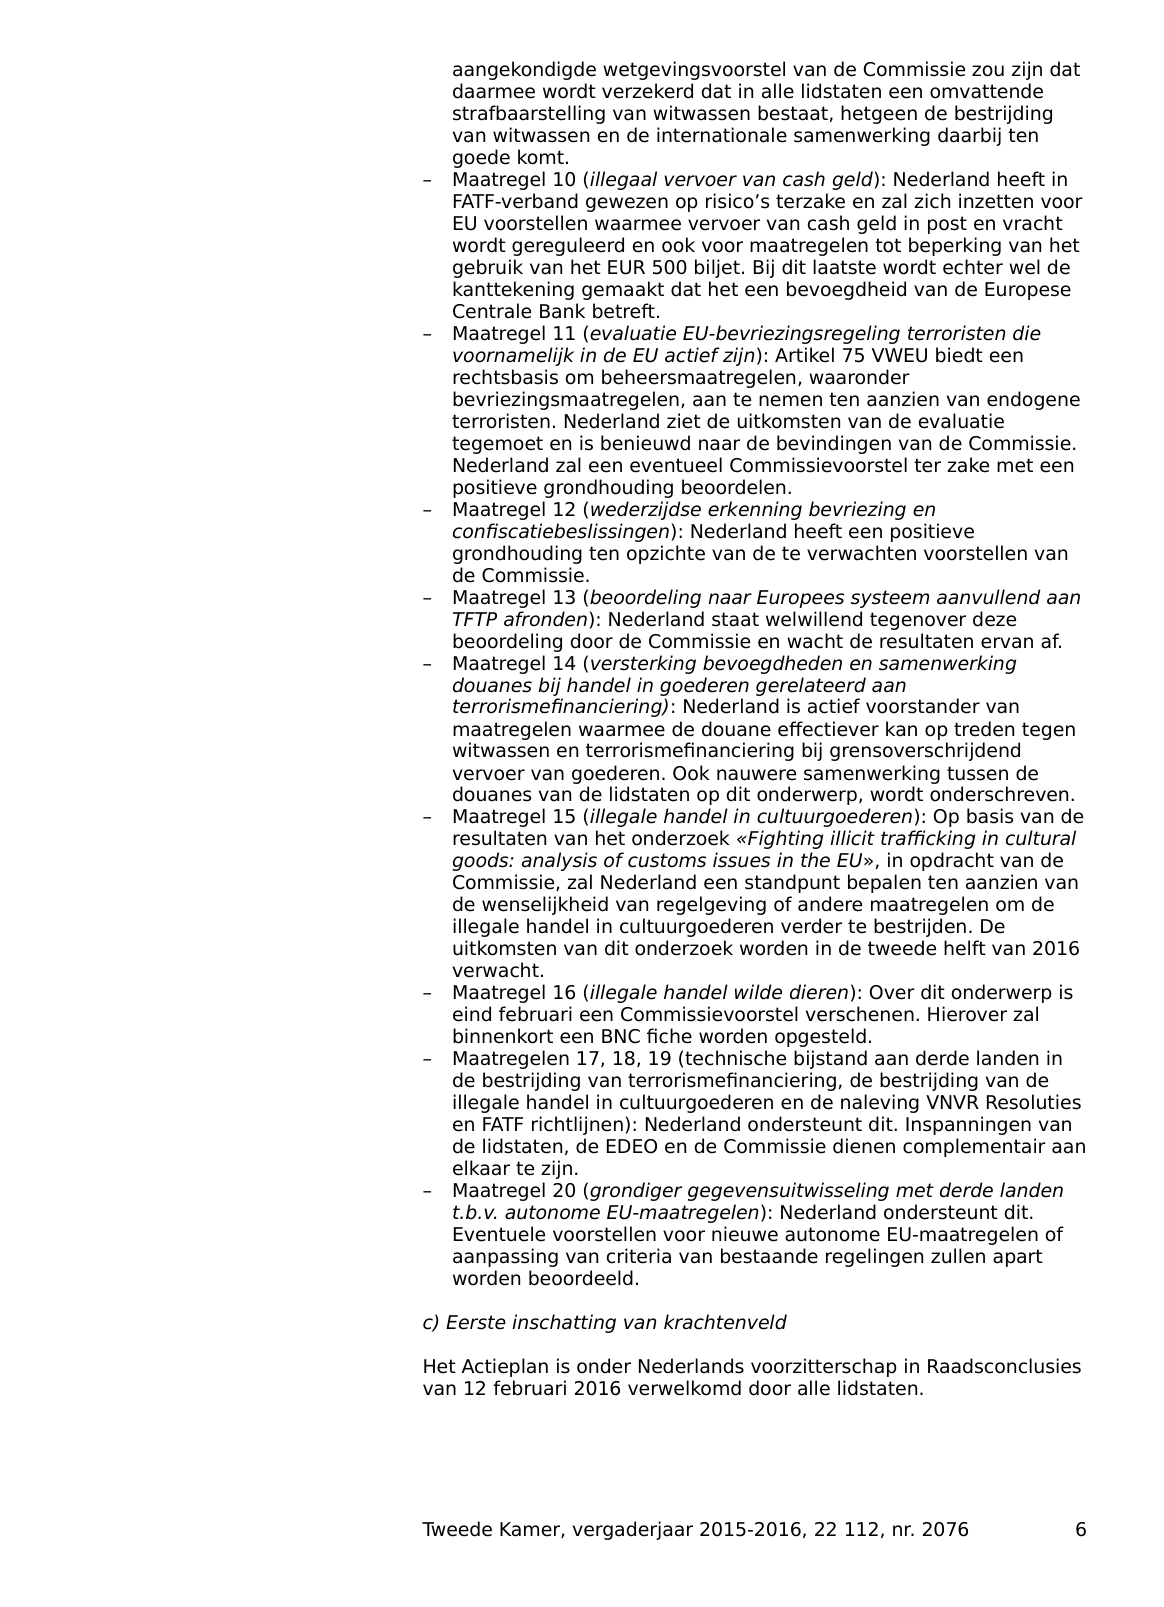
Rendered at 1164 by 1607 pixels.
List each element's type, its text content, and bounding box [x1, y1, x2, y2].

text – Maatregel 16 (illegale handel wilde dieren): Over dit onderwerp is eind februari een Commissievoorstel verschenen. Hierover zal binnenkort een BNC fiche worden opgesteld. [422, 982, 1087, 1048]
text – Maatregel 15 (illegale handel in cultuurgoederen): Op basis van de resultaten van het onderzoek «Fighting illicit trafficking in cultural goods: analysis of customs issues in the EU», in opdracht van de Commissie, zal Nederland een standpunt bepalen ten aanzien van de wenselijkheid van regelgeving of andere maatregelen om de illegale handel in cultuurgoederen verder te bestrijden. De uitkomsten van dit onderzoek worden in de tweede helft van 2016 verwacht. [422, 806, 1087, 982]
text aangekondigde wetgevingsvoorstel van de Commissie zou zijn dat daarmee wordt verzekerd dat in alle lidstaten een omvattende strafbaarstelling van witwassen bestaat, hetgeen de bestrijding van witwassen en de internationale samenwerking daarbij ten goede komt. [422, 59, 1087, 169]
text – Maatregel 12 (wederzijdse erkenning bevriezing en confiscatiebeslissingen): Nederland heeft een positieve grondhouding ten opzichte van de te verwachten voorstellen van de Commissie. [422, 499, 1087, 587]
subtitle c) Eerste inschatting van krachtenveld [422, 1312, 1087, 1334]
text – Maatregel 10 (illegaal vervoer van cash geld): Nederland heeft in FATF-verband gewezen op risico’s terzake en zal zich inzetten voor EU voorstellen waarmee vervoer van cash geld in post en vracht wordt gereguleerd en ook voor maatregelen tot beperking van het gebruik van het EUR 500 biljet. Bij dit laatste wordt echter wel de kanttekening gemaakt dat het een bevoegdheid van de Europese Centrale Bank betreft. [422, 169, 1087, 323]
text – Maatregel 14 (versterking bevoegdheden en samenwerking douanes bij handel in goederen gerelateerd aan terrorismefinanciering): Nederland is actief voorstander van maatregelen waarmee de douane effectiever kan op treden tegen witwassen en terrorismefinanciering bij grensoverschrijdend vervoer van goederen. Ook nauwere samenwerking tussen de douanes van de lidstaten op dit onderwerp, wordt onderschreven. [422, 652, 1087, 806]
text – Maatregel 11 (evaluatie EU-bevriezingsregeling terroristen die voornamelijk in de EU actief zijn): Artikel 75 VWEU biedt een rechtsbasis om beheersmaatregelen, waaronder bevriezingsmaatregelen, aan te nemen ten aanzien van endogene terroristen. Nederland ziet de uitkomsten van de evaluatie tegemoet en is benieuwd naar de bevindingen van de Commissie. Nederland zal een eventueel Commissievoorstel ter zake met een positieve grondhouding beoordelen. [422, 323, 1087, 499]
text Het Actieplan is onder Nederlands voorzitterschap in Raadsconclusies van 12 februari 2016 verwelkomd door alle lidstaten. [422, 1356, 1087, 1400]
text – Maatregelen 17, 18, 19 (technische bijstand aan derde landen in de bestrijding van terrorismefinanciering, de bestrijding van de illegale handel in cultuurgoederen en de naleving VNVR Resoluties en FATF richtlijnen): Nederland ondersteunt dit. Inspanningen van de lidstaten, de EDEO en de Commissie dienen complementair aan elkaar te zijn. [422, 1048, 1087, 1180]
text – Maatregel 13 (beoordeling naar Europees systeem aanvullend aan TFTP afronden): Nederland staat welwillend tegenover deze beoordeling door de Commissie en wacht de resultaten ervan af. [422, 587, 1087, 652]
text – Maatregel 20 (grondiger gegevensuitwisseling met derde landen t.b.v. autonome EU-maatregelen): Nederland ondersteunt dit. Eventuele voorstellen voor nieuwe autonome EU-maatregelen of aanpassing van criteria van bestaande regelingen zullen apart worden beoordeeld. [422, 1180, 1087, 1290]
